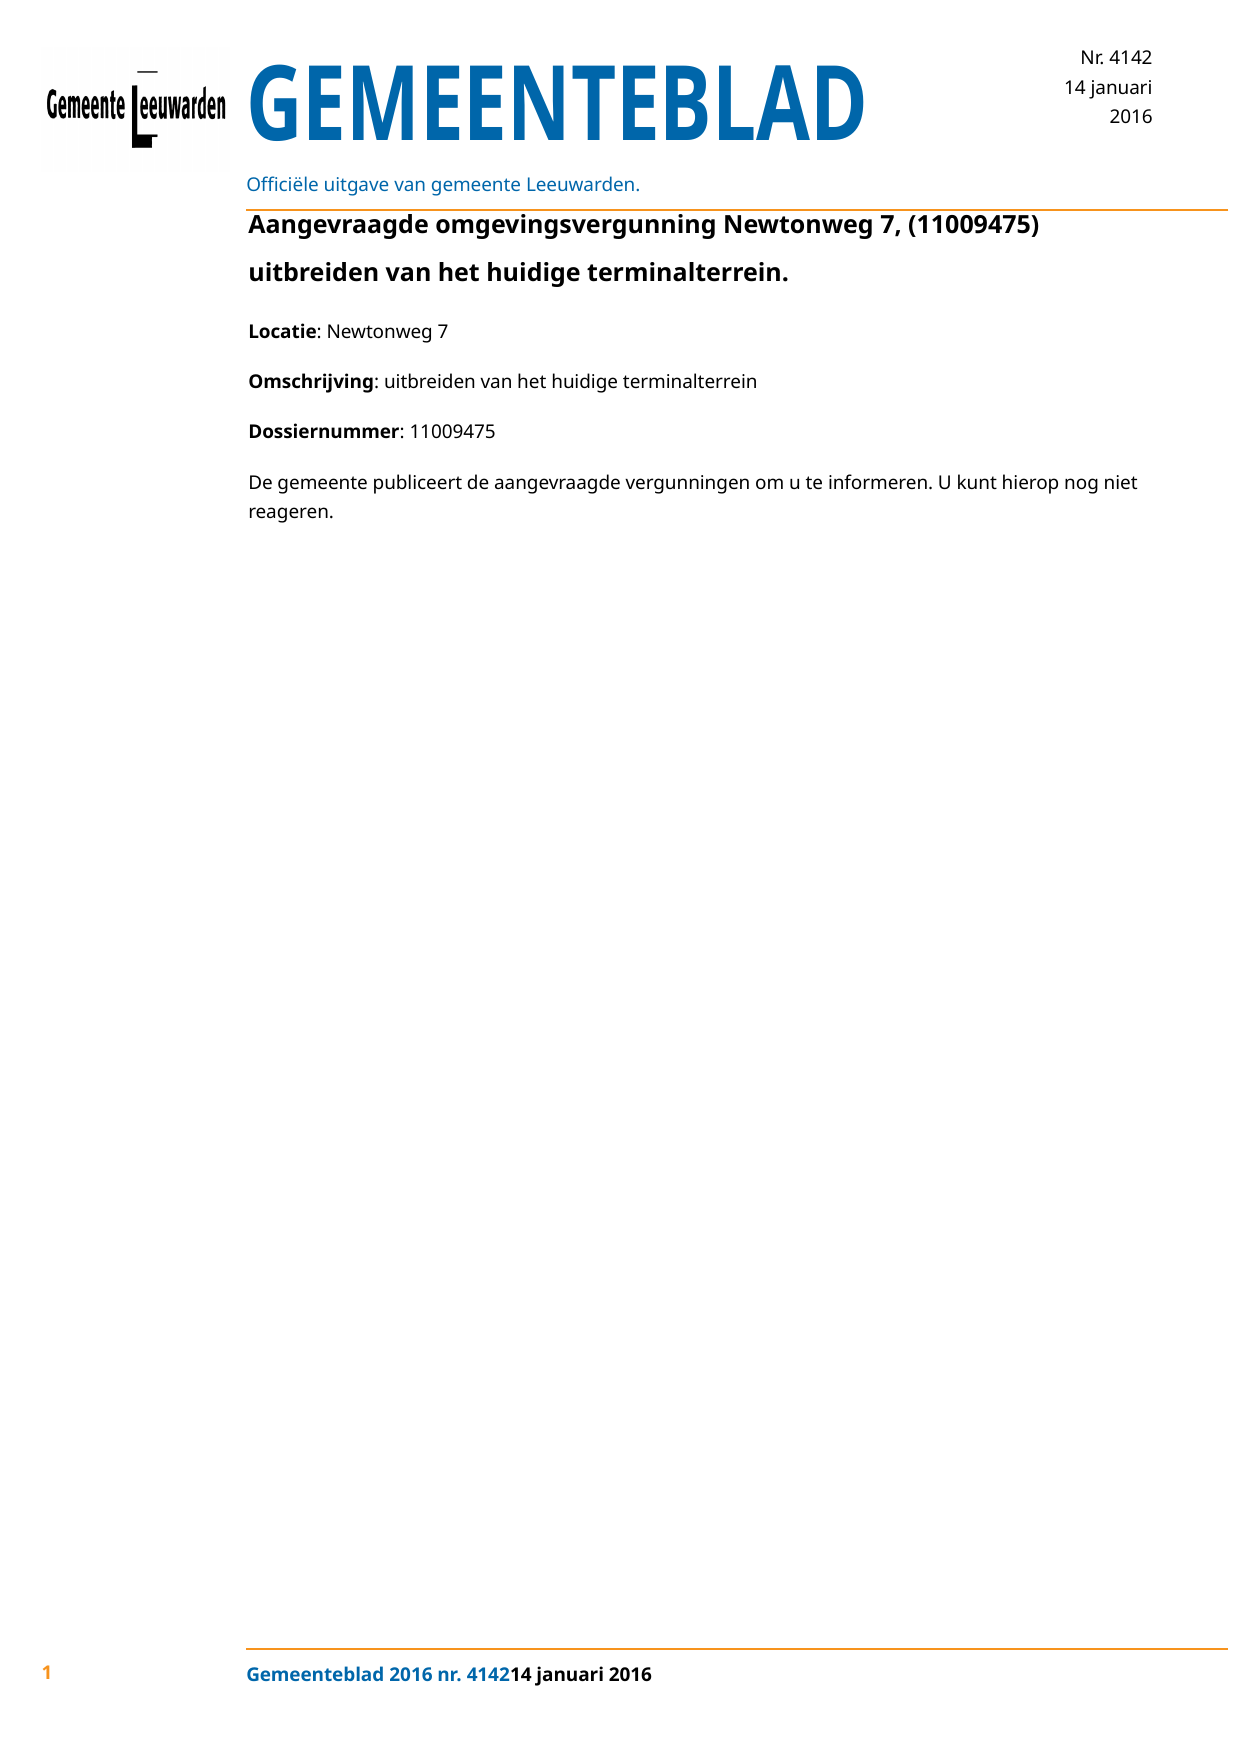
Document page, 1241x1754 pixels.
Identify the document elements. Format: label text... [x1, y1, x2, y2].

text Aangevraagde omgevingsvergunning Newtonweg 7, (11009475) uitbreiden van het huidige terminalterrein. [248, 211, 1152, 288]
picture [41, 47, 231, 172]
text De gemeente publiceert de aangevraagde vergunningen om u te informeren. U kunt hierop nog niet reageren. [248, 469, 1152, 524]
text Omschrijving: uitbreiden van het huidige terminalterrein [248, 368, 1152, 394]
text Dossiernummer: 11009475 [248, 419, 1152, 444]
text Locatie: Newtonweg 7 [248, 318, 1152, 344]
